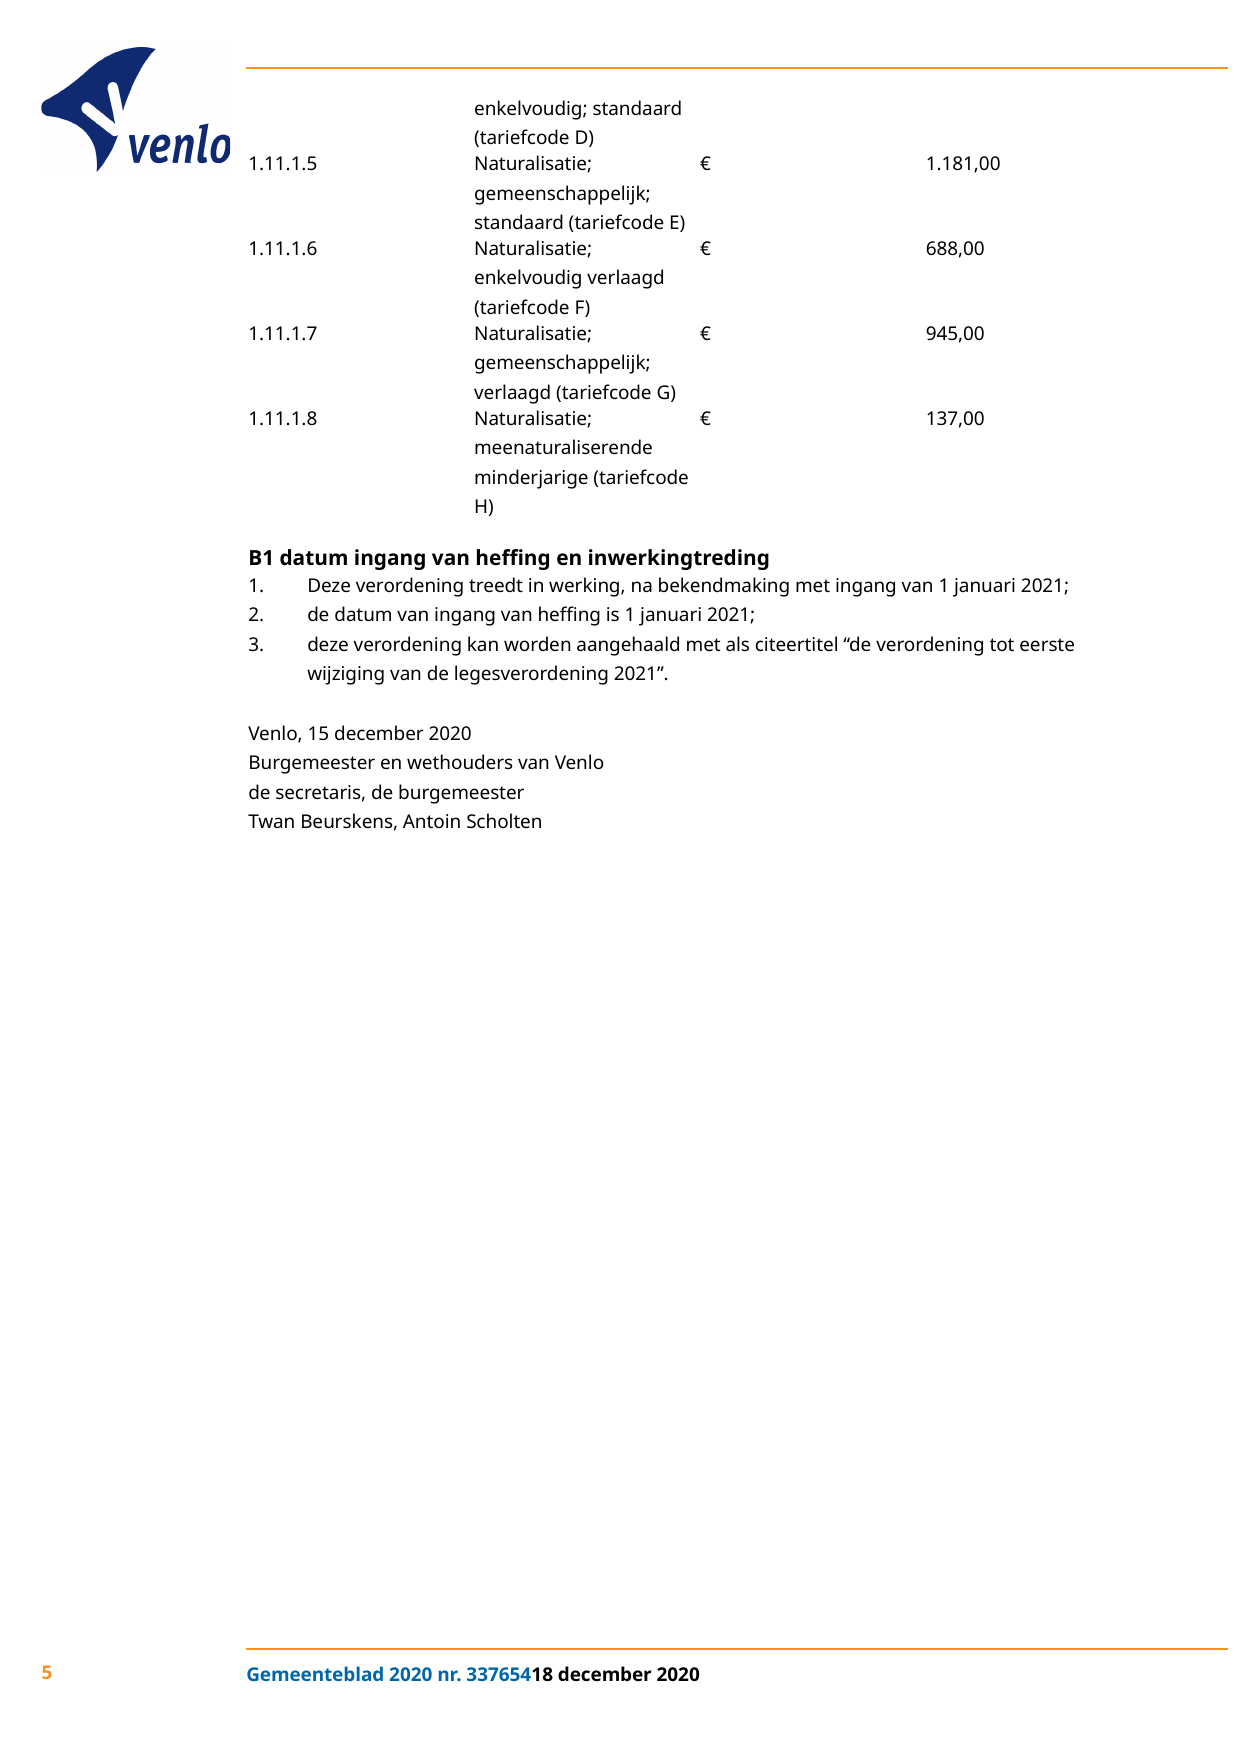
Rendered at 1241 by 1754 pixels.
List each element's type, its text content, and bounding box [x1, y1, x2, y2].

list de datum van ingang van heffing is 1 januari 2021; [248, 601, 1152, 627]
table_cell 1.11.1.5 [248, 150, 474, 235]
text Venlo, 15 december 2020 [248, 720, 1152, 745]
table_cell 688,00 [926, 235, 1152, 320]
picture [41, 47, 231, 172]
table_cell 1.11.1.8 [248, 405, 474, 519]
table_cell Naturalisatie; enkelvoudig verlaagd (tariefcode F) [474, 235, 700, 320]
table_cell 945,00 [926, 320, 1152, 405]
text Burgemeester en wethouders van Venlo [248, 749, 1152, 775]
text de secretaris, de burgemeester [248, 779, 1152, 804]
text Twan Beurskens, Antoin Scholten [248, 808, 1152, 834]
table_cell 1.11.1.7 [248, 320, 474, 405]
table_cell 137,00 [926, 405, 1152, 519]
table_cell € [700, 235, 926, 320]
table_cell € [700, 320, 926, 405]
text B1 datum ingang van heffing en inwerkingtreding [248, 543, 1152, 572]
table_cell [700, 95, 926, 150]
table_cell € [700, 150, 926, 235]
table_cell 1.181,00 [926, 150, 1152, 235]
list deze verordening kan worden aangehaald met als citeertitel “de verordening tot eerste wijziging van de legesverordening 2021”. [248, 631, 1152, 686]
table_cell Naturalisatie; gemeenschappelijk; standaard (tariefcode E) [474, 150, 700, 235]
table_cell [926, 95, 1152, 150]
table_cell Naturalisatie; meenaturaliserende minderjarige (tariefcode H) [474, 405, 700, 519]
table_cell enkelvoudig; standaard (tariefcode D) [474, 95, 700, 150]
table_cell Naturalisatie; gemeenschappelijk; verlaagd (tariefcode G) [474, 320, 700, 405]
list Deze verordening treedt in werking, na bekendmaking met ingang van 1 januari 2021; [248, 572, 1152, 597]
table_cell € [700, 405, 926, 519]
table_cell 1.11.1.6 [248, 235, 474, 320]
table_cell [248, 95, 474, 150]
